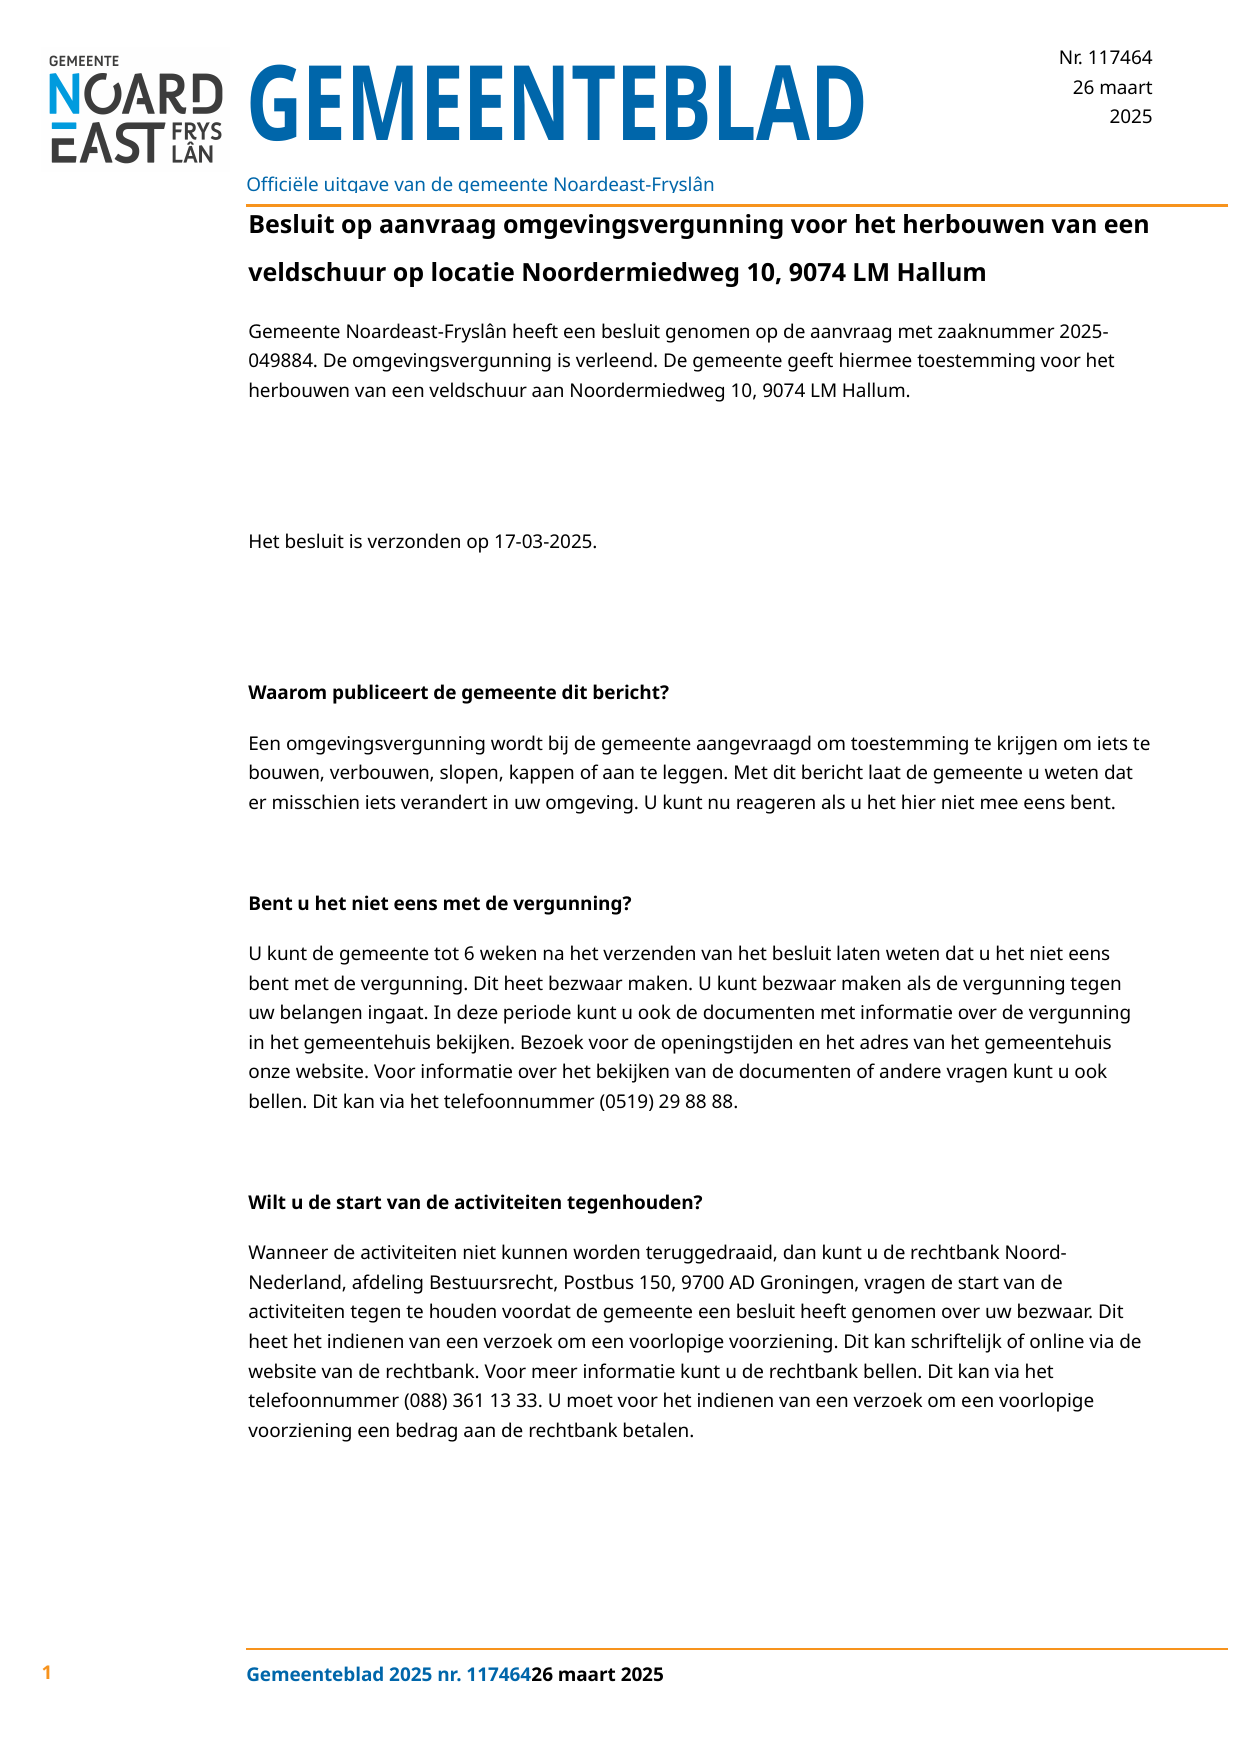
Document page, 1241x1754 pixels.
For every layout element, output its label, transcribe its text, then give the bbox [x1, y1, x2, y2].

text Besluit op aanvraag omgevingsvergunning voor het herbouwen van een veldschuur op locatie Noordermiedweg 10, 9074 LM Hallum [248, 207, 1152, 288]
text U kunt de gemeente tot 6 weken na het verzenden van het besluit laten weten dat u het niet eens bent met de vergunning. Dit heet bezwaar maken. U kunt bezwaar maken als de vergunning tegen uw belangen ingaat. In deze periode kunt u ook de documenten met informatie over de vergunning in het gemeentehuis bekijken. Bezoek voor de openingstijden en het adres van het gemeentehuis onze website. Voor informatie over het bekijken van de documenten of andere vragen kunt u ook bellen. Dit kan via het telefoonnummer (0519) 29 88 88. [248, 940, 1152, 1114]
text Een omgevingsvergunning wordt bij de gemeente aangevraagd om toestemming te krijgen om iets te bouwen, verbouwen, slopen, kappen of aan te leggen. Met dit bericht laat de gemeente u weten dat er misschien iets verandert in uw omgeving. U kunt nu reageren als u het hier niet mee eens bent. [248, 730, 1152, 815]
text Wanneer de activiteiten niet kunnen worden teruggedraaid, dan kunt u de rechtbank Noord-Nederland, afdeling Bestuursrecht, Postbus 150, 9700 AD Groningen, vragen de start van de activiteiten tegen te houden voordat de gemeente een besluit heeft genomen over uw bezwaar. Dit heet het indienen van een verzoek om een voorlopige voorziening. Dit kan schriftelijk of online via de website van de rechtbank. Voor meer informatie kunt u de rechtbank bellen. Dit kan via het telefoonnummer (088) 361 13 33. U moet voor het indienen van een verzoek om een voorlopige voorziening een bedrag aan de rechtbank betalen. [248, 1239, 1152, 1443]
text Bent u het niet eens met de vergunning? [248, 890, 1152, 916]
text Waarom publiceert de gemeente dit bericht? [248, 679, 1152, 705]
text Het besluit is verzonden op 17-03-2025. [248, 528, 1152, 554]
text Gemeente Noardeast-Fryslân heeft een besluit genomen op de aanvraag met zaaknummer 2025-049884. De omgevingsvergunning is verleend. De gemeente geeft hiermee toestemming voor het herbouwen van een veldschuur aan Noordermiedweg 10, 9074 LM Hallum. [248, 318, 1152, 403]
text Wilt u de start van de activiteiten tegenhouden? [248, 1189, 1152, 1215]
picture [41, 47, 231, 172]
